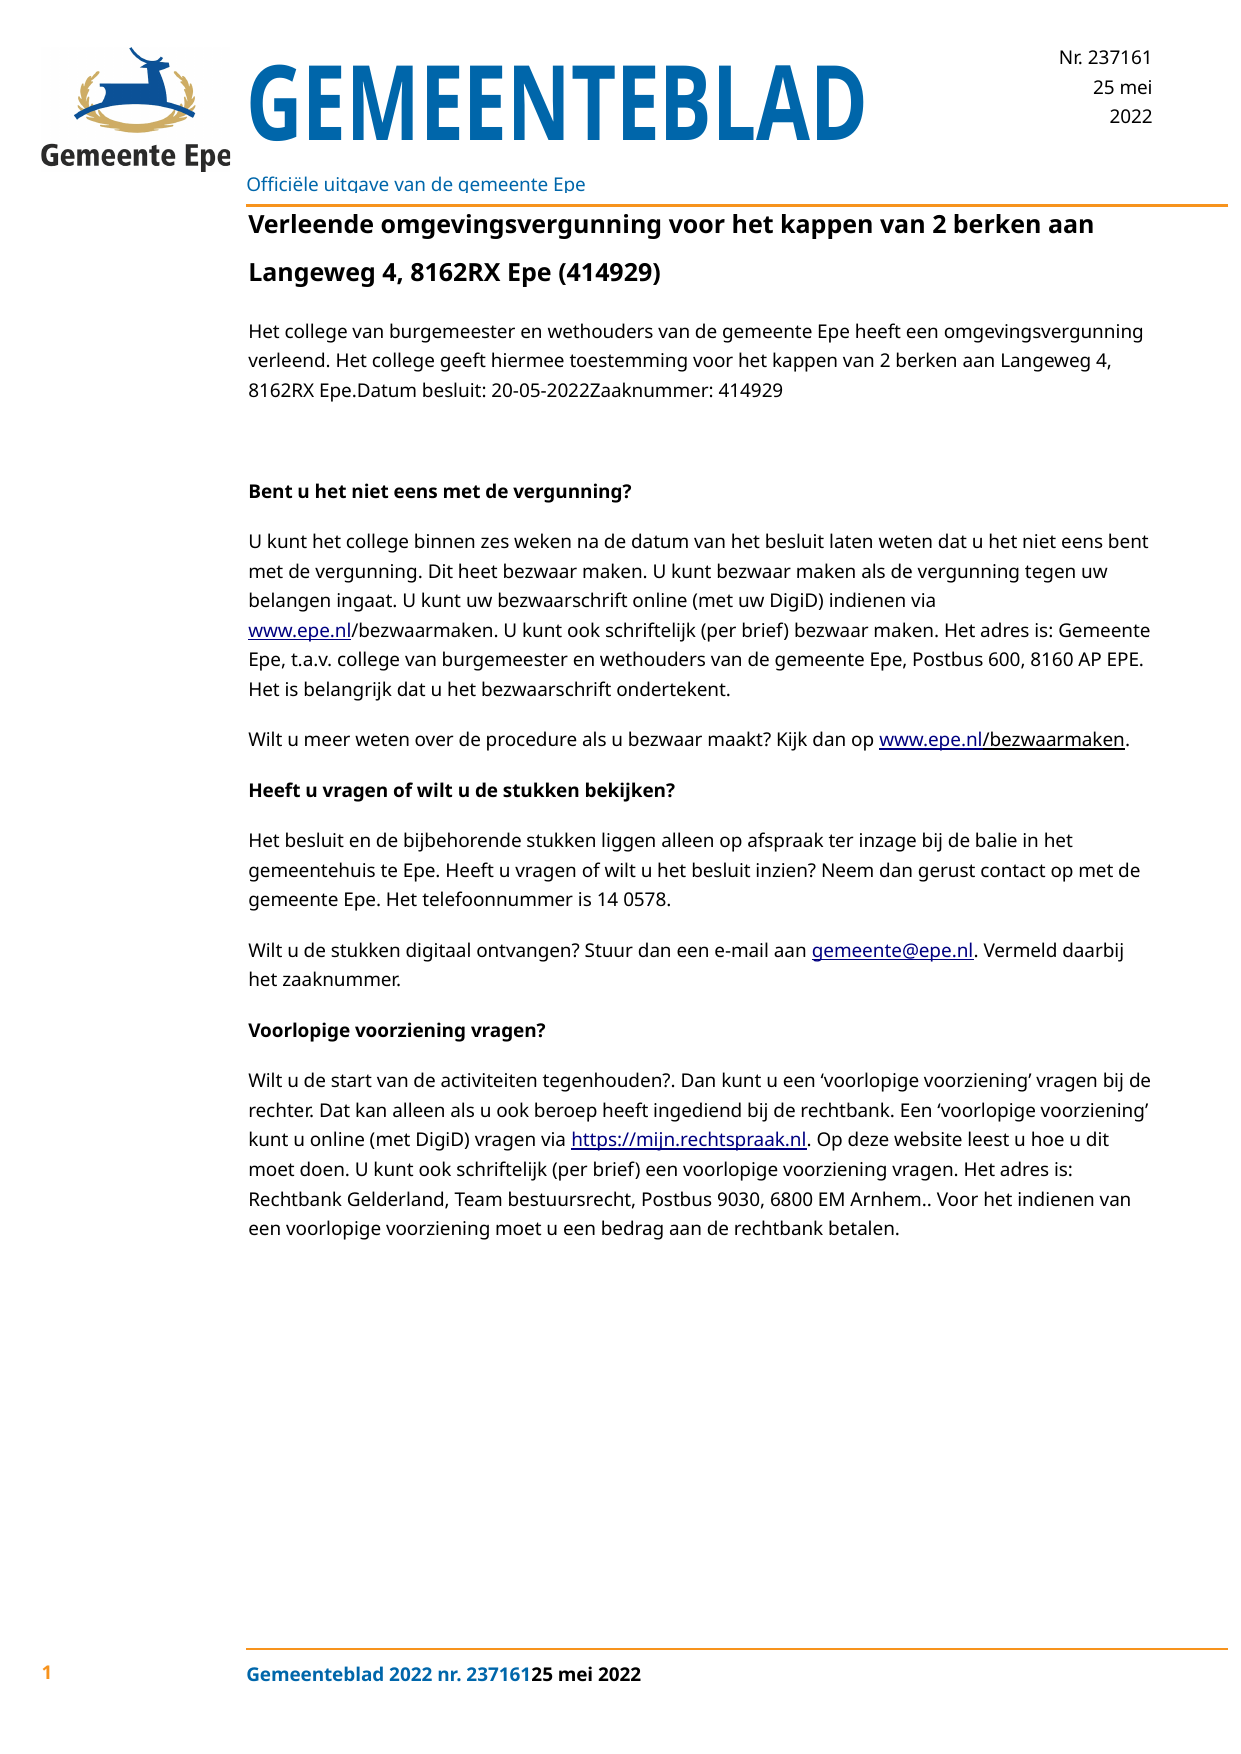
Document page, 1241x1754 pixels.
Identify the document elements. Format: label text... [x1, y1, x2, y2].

text Wilt u meer weten over de procedure als u bezwaar maakt? Kijk dan op www.epe.nl/bezwaarmaken. [248, 727, 1152, 752]
text Heeft u vragen of wilt u de stukken bekijken? [248, 777, 1152, 803]
text Wilt u de start van de activiteiten tegenhouden?. Dan kunt u een ‘voorlopige voorziening’ vragen bij de rechter. Dat kan alleen als u ook beroep heeft ingediend bij de rechtbank. Een ‘voorlopige voorziening’ kunt u online (met DigiD) vragen via https://mijn.rechtspraak.nl. Op deze website leest u hoe u dit moet doen. U kunt ook schriftelijk (per brief) een voorlopige voorziening vragen. Het adres is: Rechtbank Gelderland, Team bestuursrecht, Postbus 9030, 6800 EM Arnhem.. Voor het indienen van een voorlopige voorziening moet u een bedrag aan de rechtbank betalen. [248, 1067, 1152, 1241]
text U kunt het college binnen zes weken na de datum van het besluit laten weten dat u het niet eens bent met de vergunning. Dit heet bezwaar maken. U kunt bezwaar maken als de vergunning tegen uw belangen ingaat. U kunt uw bezwaarschrift online (met uw DigiD) indienen via www.epe.nl/bezwaarmaken. U kunt ook schriftelijk (per brief) bezwaar maken. Het adres is: Gemeente Epe, t.a.v. college van burgemeester en wethouders van de gemeente Epe, Postbus 600, 8160 AP EPE. Het is belangrijk dat u het bezwaarschrift ondertekent. [248, 528, 1152, 702]
text Het college van burgemeester en wethouders van de gemeente Epe heeft een omgevingsvergunning verleend. Het college geeft hiermee toestemming voor het kappen van 2 berken aan Langeweg 4, 8162RX Epe.Datum besluit: 20-05-2022Zaaknummer: 414929 [248, 318, 1152, 403]
text Bent u het niet eens met de vergunning? [248, 478, 1152, 504]
text Verleende omgevingsvergunning voor het kappen van 2 berken aan Langeweg 4, 8162RX Epe (414929) [248, 207, 1152, 288]
text Het besluit en de bijbehorende stukken liggen alleen op afspraak ter inzage bij de balie in het gemeentehuis te Epe. Heeft u vragen of wilt u het besluit inzien? Neem dan gerust contact op met de gemeente Epe. Het telefoonnummer is 14 0578. [248, 827, 1152, 912]
picture [41, 47, 231, 172]
text Voorlopige voorziening vragen? [248, 1017, 1152, 1043]
text Wilt u de stukken digitaal ontvangen? Stuur dan een e-mail aan gemeente@epe.nl. Vermeld daarbij het zaaknummer. [248, 937, 1152, 992]
